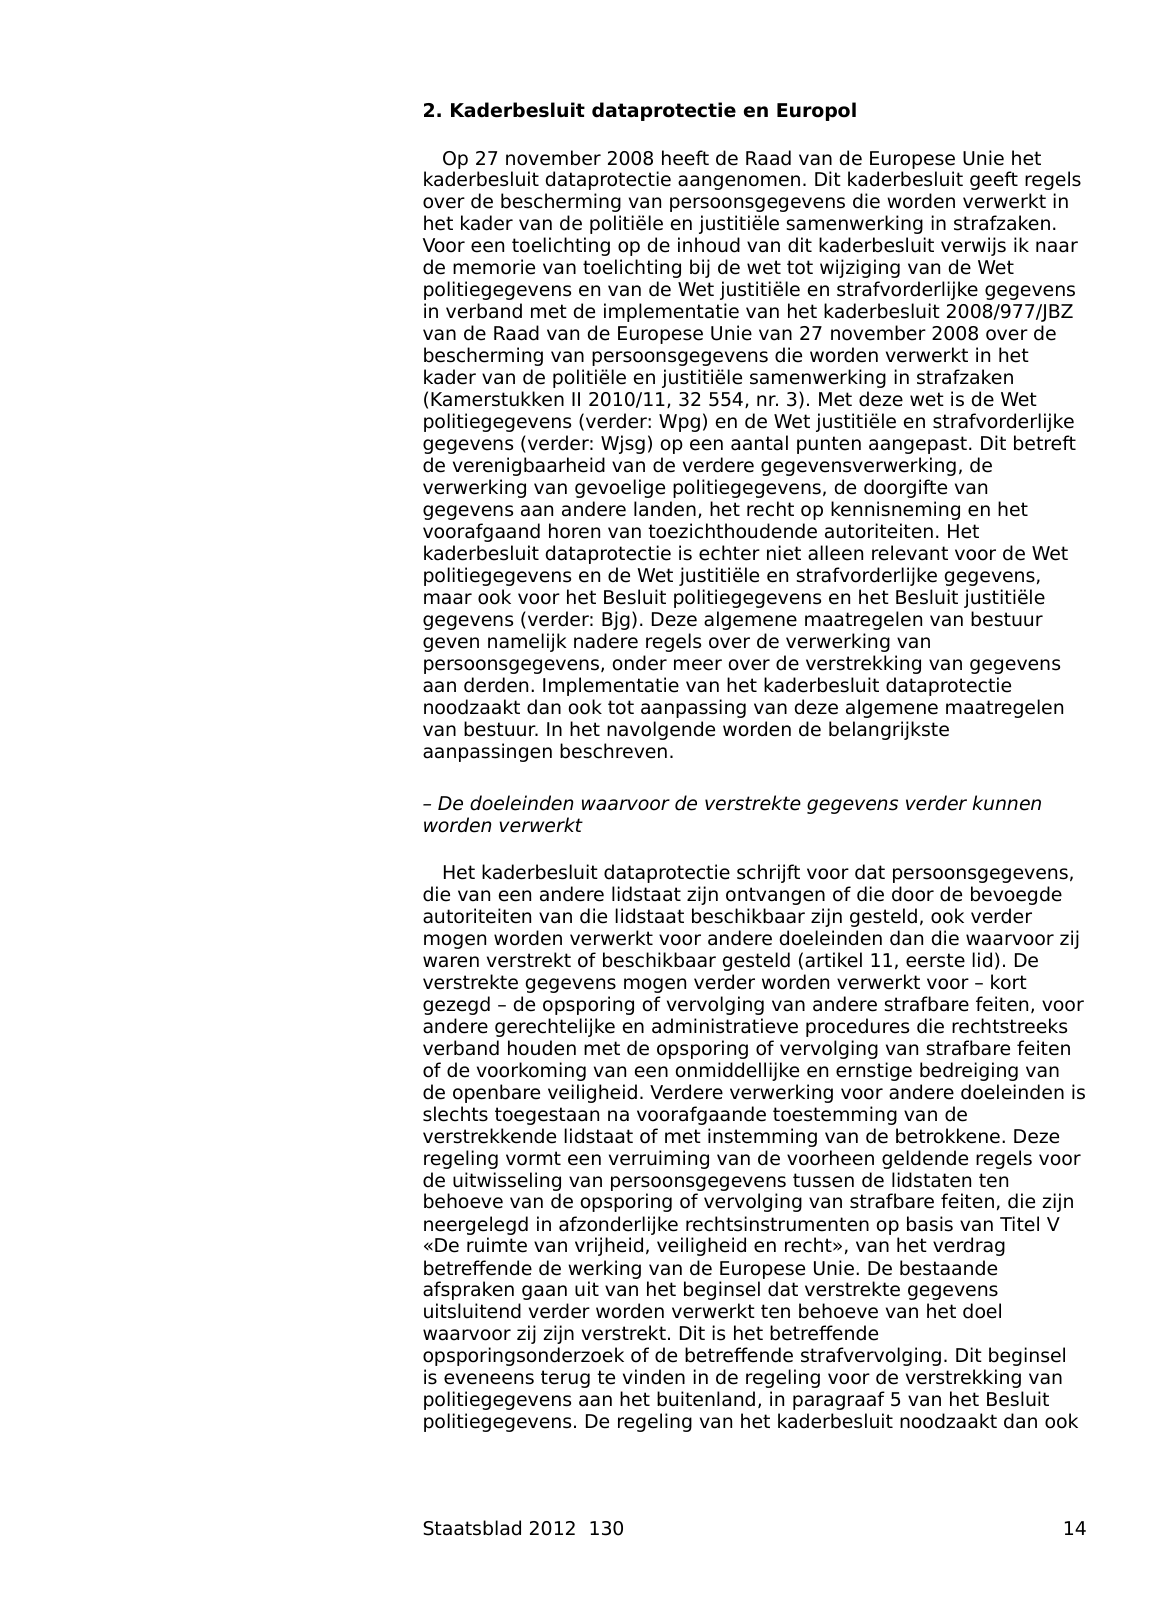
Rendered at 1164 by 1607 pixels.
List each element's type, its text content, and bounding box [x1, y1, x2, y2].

subtitle 2. Kaderbesluit dataprotectie en Europol [422, 100, 1087, 122]
text Het kaderbesluit dataprotectie schrijft voor dat persoonsgegevens, die van een andere lidstaat zijn ontvangen of die door de bevoegde autoriteiten van die lidstaat beschikbaar zijn gesteld, ook verder mogen worden verwerkt voor andere doeleinden dan die waarvoor zij waren verstrekt of beschikbaar gesteld (artikel 11, eerste lid). De verstrekte gegevens mogen verder worden verwerkt voor – kort gezegd – de opsporing of vervolging van andere strafbare feiten, voor andere gerechtelijke en administratieve procedures die rechtstreeks verband houden met de opsporing of vervolging van strafbare feiten of de voorkoming van een onmiddellijke en ernstige bedreiging van de openbare veiligheid. Verdere verwerking voor andere doeleinden is slechts toegestaan na voorafgaande toestemming van de verstrekkende lidstaat of met instemming van de betrokkene. Deze regeling vormt een verruiming van de voorheen geldende regels voor de uitwisseling van persoonsgegevens tussen de lidstaten ten behoeve van de opsporing of vervolging van strafbare feiten, die zijn neergelegd in afzonderlijke rechtsinstrumenten op basis van Titel V «De ruimte van vrijheid, veiligheid en recht», van het verdrag betreffende de werking van de Europese Unie. De bestaande afspraken gaan uit van het beginsel dat verstrekte gegevens uitsluitend verder worden verwerkt ten behoeve van het doel waarvoor zij zijn verstrekt. Dit is het betreffende opsporingsonderzoek of de betreffende strafvervolging. Dit beginsel is eveneens terug te vinden in de regeling voor de verstrekking van politiegegevens aan het buitenland, in paragraaf 5 van het Besluit politiegegevens. De regeling van het kaderbesluit noodzaakt dan ook [422, 862, 1087, 1433]
subtitle – De doeleinden waarvoor de verstrekte gegevens verder kunnen worden verwerkt [422, 793, 1087, 837]
text Op 27 november 2008 heeft de Raad van de Europese Unie het kaderbesluit dataprotectie aangenomen. Dit kaderbesluit geeft regels over de bescherming van persoonsgegevens die worden verwerkt in het kader van de politiële en justitiële samenwerking in strafzaken. Voor een toelichting op de inhoud van dit kaderbesluit verwijs ik naar de memorie van toelichting bij de wet tot wijziging van de Wet politiegegevens en van de Wet justitiële en strafvorderlijke gegevens in verband met de implementatie van het kaderbesluit 2008/977/JBZ van de Raad van de Europese Unie van 27 november 2008 over de bescherming van persoonsgegevens die worden verwerkt in het kader van de politiële en justitiële samenwerking in strafzaken (Kamerstukken II 2010/11, 32 554, nr. 3). Met deze wet is de Wet politiegegevens (verder: Wpg) en de Wet justitiële en strafvorderlijke gegevens (verder: Wjsg) op een aantal punten aangepast. Dit betreft de verenigbaarheid van de verdere gegevensverwerking, de verwerking van gevoelige politiegegevens, de doorgifte van gegevens aan andere landen, het recht op kennisneming en het voorafgaand horen van toezichthoudende autoriteiten. Het kaderbesluit dataprotectie is echter niet alleen relevant voor de Wet politiegegevens en de Wet justitiële en strafvorderlijke gegevens, maar ook voor het Besluit politiegegevens en het Besluit justitiële gegevens (verder: Bjg). Deze algemene maatregelen van bestuur geven namelijk nadere regels over de verwerking van persoonsgegevens, onder meer over de verstrekking van gegevens aan derden. Implementatie van het kaderbesluit dataprotectie noodzaakt dan ook tot aanpassing van deze algemene maatregelen van bestuur. In het navolgende worden de belangrijkste aanpassingen beschreven. [422, 147, 1087, 763]
